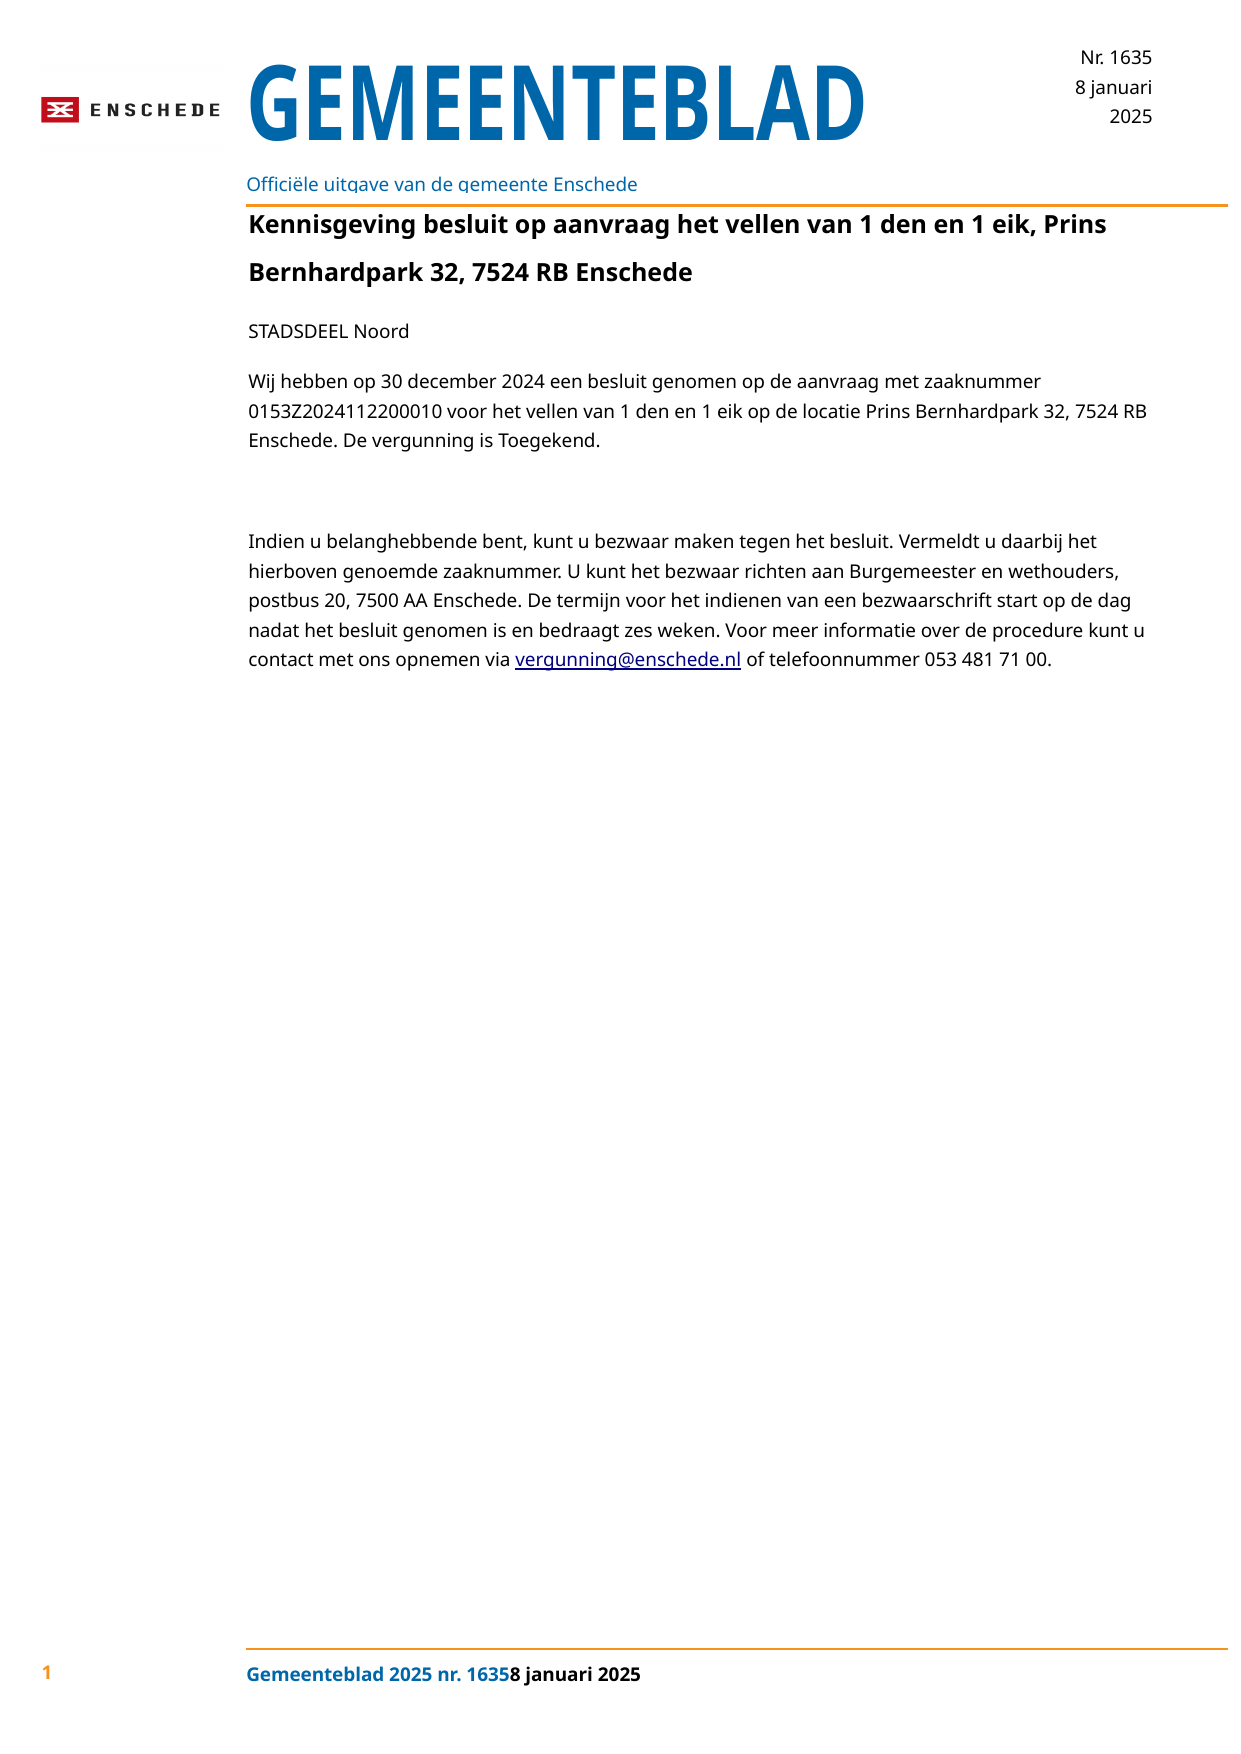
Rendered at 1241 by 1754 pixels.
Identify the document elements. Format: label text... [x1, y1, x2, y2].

text Kennisgeving besluit op aanvraag het vellen van 1 den en 1 eik, Prins Bernhardpark 32, 7524 RB Enschede [248, 207, 1152, 288]
text Wij hebben op 30 december 2024 een besluit genomen op de aanvraag met zaaknummer 0153Z2024112200010 voor het vellen van 1 den en 1 eik op de locatie Prins Bernhardpark 32, 7524 RB Enschede. De vergunning is Toegekend. [248, 368, 1152, 453]
text Indien u belanghebbende bent, kunt u bezwaar maken tegen het besluit. Vermeldt u daarbij het hierboven genoemde zaaknummer. U kunt het bezwaar richten aan Burgemeester en wethouders, postbus 20, 7500 AA Enschede. De termijn voor het indienen van een bezwaarschrift start op de dag nadat het besluit genomen is en bedraagt zes weken. Voor meer informatie over de procedure kunt u contact met ons opnemen via vergunning@enschede.nl of telefoonnummer 053 481 71 00. [248, 528, 1152, 672]
picture [41, 47, 231, 172]
text STADSDEEL Noord [248, 318, 1152, 344]
